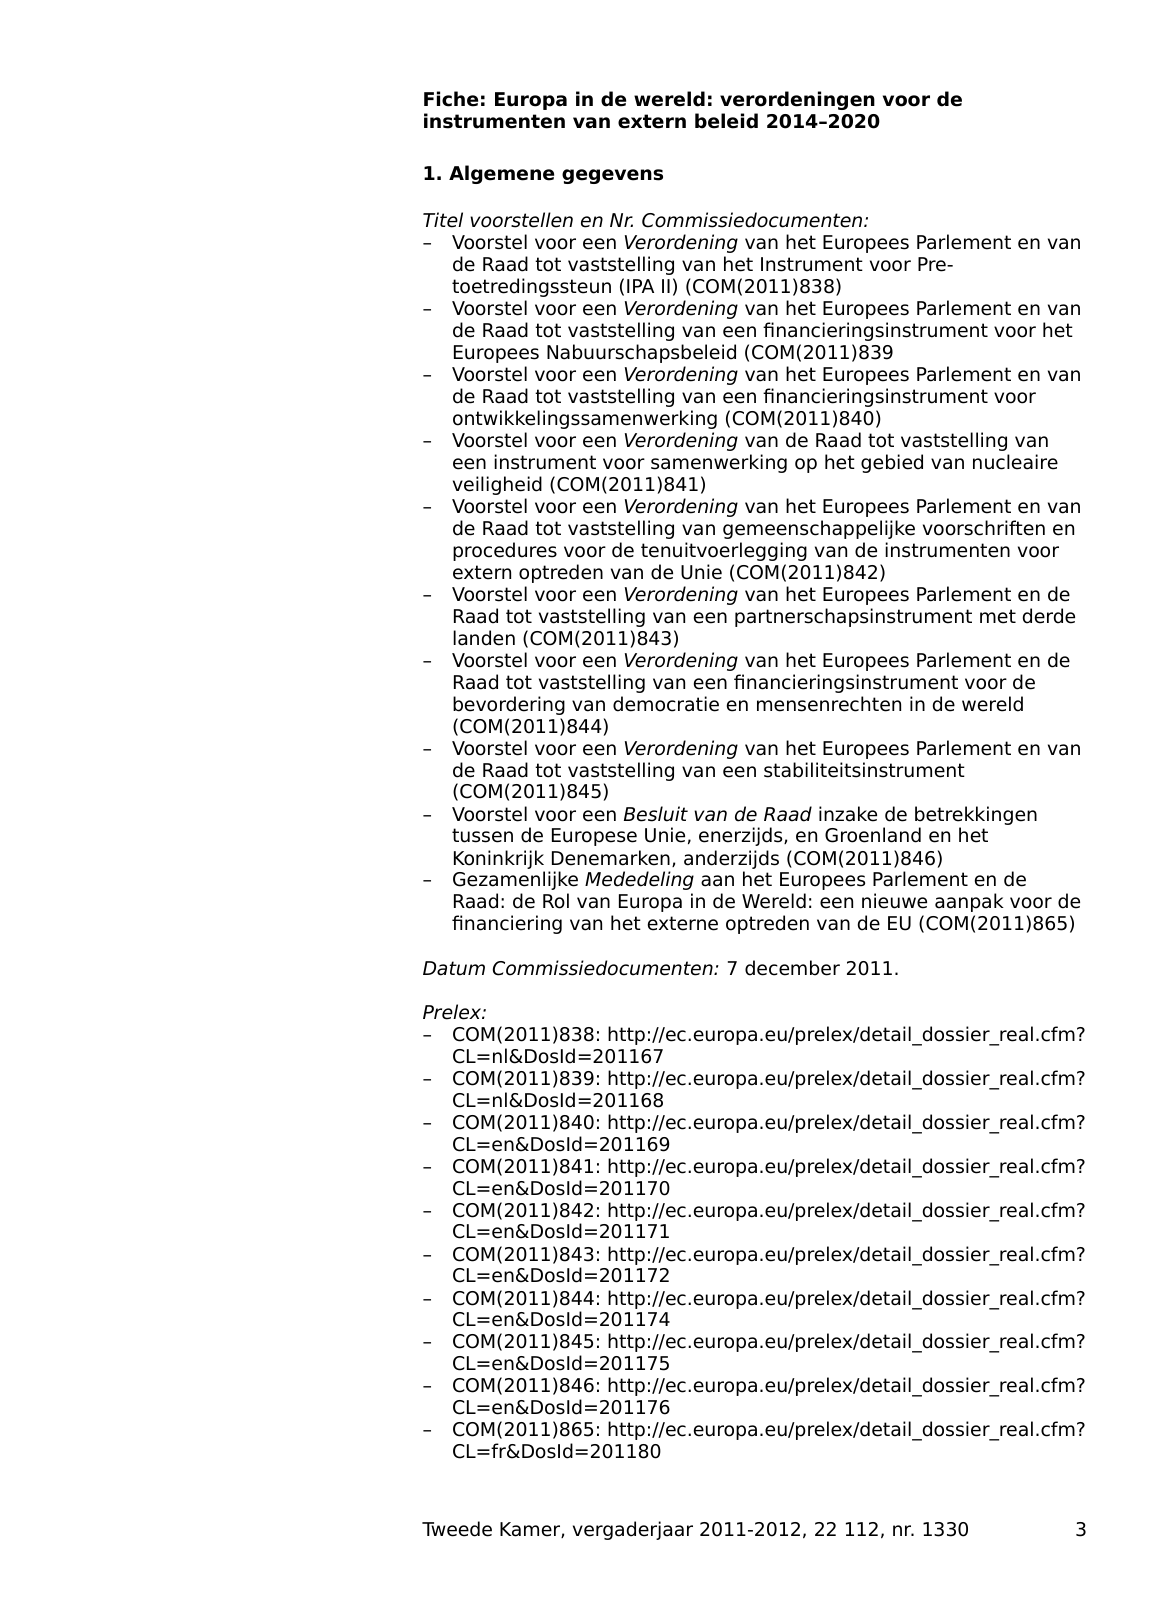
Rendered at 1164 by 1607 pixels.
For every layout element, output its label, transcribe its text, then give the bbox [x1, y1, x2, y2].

text – COM(2011)865: http://ec.europa.eu/prelex/detail_dossier_real.cfm?CL=fr&DosId=201180 [422, 1419, 1087, 1463]
text – COM(2011)842: http://ec.europa.eu/prelex/detail_dossier_real.cfm?CL=en&DosId=201171 [422, 1199, 1087, 1243]
text Datum Commissiedocumenten: 7 december 2011. [422, 957, 1087, 979]
text – COM(2011)843: http://ec.europa.eu/prelex/detail_dossier_real.cfm?CL=en&DosId=201172 [422, 1243, 1087, 1287]
text – COM(2011)839: http://ec.europa.eu/prelex/detail_dossier_real.cfm?CL=nl&DosId=201168 [422, 1068, 1087, 1112]
subtitle Prelex: [422, 1002, 1087, 1024]
text – Voorstel voor een Verordening van het Europees Parlement en de Raad tot vaststelling van een partnerschapsinstrument met derde landen (COM(2011)843) [422, 584, 1087, 649]
text – Voorstel voor een Besluit van de Raad inzake de betrekkingen tussen de Europese Unie, enerzijds, en Groenland en het Koninkrijk Denemarken, anderzijds (COM(2011)846) [422, 803, 1087, 869]
subtitle Fiche: Europa in de wereld: verordeningen voor de instrumenten van extern beleid 2014–2020 [422, 89, 1087, 133]
text – Voorstel voor een Verordening van het Europees Parlement en de Raad tot vaststelling van een financieringsinstrument voor de bevordering van democratie en mensenrechten in de wereld (COM(2011)844) [422, 649, 1087, 737]
text – Voorstel voor een Verordening van het Europees Parlement en van de Raad tot vaststelling van een stabiliteitsinstrument (COM(2011)845) [422, 737, 1087, 803]
text – COM(2011)844: http://ec.europa.eu/prelex/detail_dossier_real.cfm?CL=en&DosId=201174 [422, 1287, 1087, 1331]
text – COM(2011)840: http://ec.europa.eu/prelex/detail_dossier_real.cfm?CL=en&DosId=201169 [422, 1112, 1087, 1156]
text – Voorstel voor een Verordening van het Europees Parlement en van de Raad tot vaststelling van het Instrument voor Pre-toetredingssteun (IPA II) (COM(2011)838) [422, 232, 1087, 298]
text – Gezamenlijke Mededeling aan het Europees Parlement en de Raad: de Rol van Europa in de Wereld: een nieuwe aanpak voor de financiering van het externe optreden van de EU (COM(2011)865) [422, 869, 1087, 935]
text – Voorstel voor een Verordening van het Europees Parlement en van de Raad tot vaststelling van een financieringsinstrument voor ontwikkelingssamenwerking (COM(2011)840) [422, 364, 1087, 430]
text – Voorstel voor een Verordening van de Raad tot vaststelling van een instrument voor samenwerking op het gebied van nucleaire veiligheid (COM(2011)841) [422, 430, 1087, 496]
text – Voorstel voor een Verordening van het Europees Parlement en van de Raad tot vaststelling van een financieringsinstrument voor het Europees Nabuurschapsbeleid (COM(2011)839 [422, 298, 1087, 364]
text – COM(2011)841: http://ec.europa.eu/prelex/detail_dossier_real.cfm?CL=en&DosId=201170 [422, 1156, 1087, 1199]
text – COM(2011)846: http://ec.europa.eu/prelex/detail_dossier_real.cfm?CL=en&DosId=201176 [422, 1375, 1087, 1419]
subtitle 1. Algemene gegevens [422, 163, 1087, 185]
text – Voorstel voor een Verordening van het Europees Parlement en van de Raad tot vaststelling van gemeenschappelijke voorschriften en procedures voor de tenuitvoerlegging van de instrumenten voor extern optreden van de Unie (COM(2011)842) [422, 496, 1087, 584]
text – COM(2011)838: http://ec.europa.eu/prelex/detail_dossier_real.cfm?CL=nl&DosId=201167 [422, 1024, 1087, 1068]
text – COM(2011)845: http://ec.europa.eu/prelex/detail_dossier_real.cfm?CL=en&DosId=201175 [422, 1331, 1087, 1375]
subtitle Titel voorstellen en Nr. Commissiedocumenten: [422, 210, 1087, 232]
